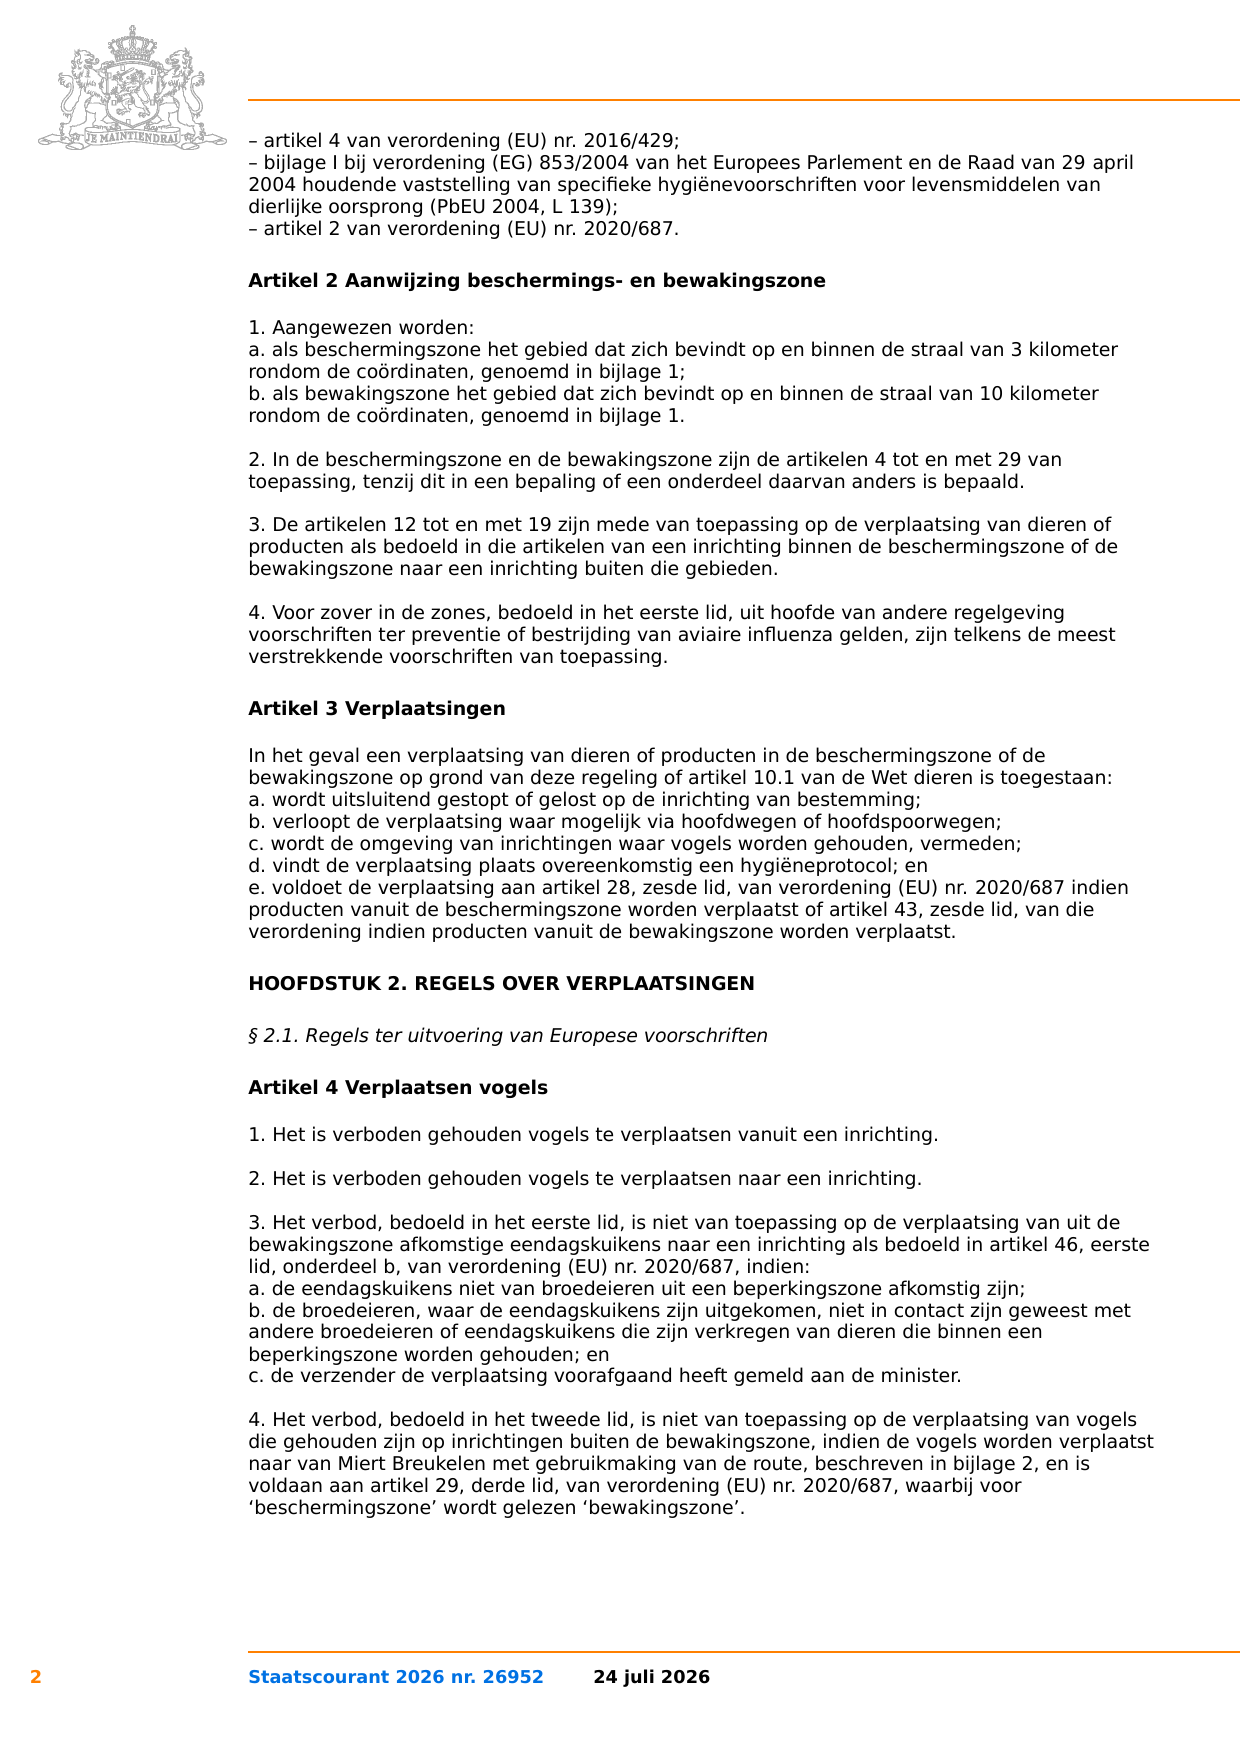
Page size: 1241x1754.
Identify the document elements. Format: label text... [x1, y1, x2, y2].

text d. vindt de verplaatsing plaats overeenkomstig een hygiëneprotocol; en [248, 855, 1163, 877]
text c. wordt de omgeving van inrichtingen waar vogels worden gehouden, vermeden; [248, 833, 1163, 855]
text b. als bewakingszone het gebied dat zich bevindt op en binnen de straal van 10 kilometer rondom de coördinaten, genoemd in bijlage 1. [248, 383, 1163, 427]
picture [38, 25, 227, 150]
text 2. In de beschermingszone en de bewakingszone zijn de artikelen 4 tot en met 29 van toepassing, tenzij dit in een bepaling of een onderdeel daarvan anders is bepaald. [248, 448, 1163, 492]
text c. de verzender de verplaatsing voorafgaand heeft gemeld aan de minister. [248, 1365, 1163, 1387]
subtitle HOOFDSTUK 2. REGELS OVER VERPLAATSINGEN [248, 973, 1163, 995]
text 1. Het is verboden gehouden vogels te verplaatsen vanuit een inrichting. [248, 1124, 1163, 1146]
text – bijlage I bij verordening (EG) 853/2004 van het Europees Parlement en de Raad van 29 april 2004 houdende vaststelling van specifieke hygiënevoorschriften voor levensmiddelen van dierlijke oorsprong (PbEU 2004, L 139); [248, 152, 1163, 218]
text a. de eendagskuikens niet van broedeieren uit een beperkingszone afkomstig zijn; [248, 1277, 1163, 1299]
text – artikel 2 van verordening (EU) nr. 2020/687. [248, 218, 1163, 240]
text 2. Het is verboden gehouden vogels te verplaatsen naar een inrichting. [248, 1168, 1163, 1190]
subtitle Artikel 4 Verplaatsen vogels [248, 1077, 1163, 1099]
text – artikel 4 van verordening (EU) nr. 2016/429; [248, 130, 1163, 152]
text e. voldoet de verplaatsing aan artikel 28, zesde lid, van verordening (EU) nr. 2020/687 indien producten vanuit de beschermingszone worden verplaatst of artikel 43, zesde lid, van die verordening indien producten vanuit de bewakingszone worden verplaatst. [248, 877, 1163, 943]
text In het geval een verplaatsing van dieren of producten in de beschermingszone of de bewakingszone op grond van deze regeling of artikel 10.1 van de Wet dieren is toegestaan: [248, 745, 1163, 789]
text 1. Aangewezen worden: [248, 317, 1163, 339]
subtitle Artikel 3 Verplaatsingen [248, 698, 1163, 720]
text 4. Voor zover in de zones, bedoeld in het eerste lid, uit hoofde van andere regelgeving voorschriften ter preventie of bestrijding van aviaire influenza gelden, zijn telkens de meest verstrekkende voorschriften van toepassing. [248, 602, 1163, 668]
text 4. Het verbod, bedoeld in het tweede lid, is niet van toepassing op de verplaatsing van vogels die gehouden zijn op inrichtingen buiten de bewakingszone, indien de vogels worden verplaatst naar van Miert Breukelen met gebruikmaking van de route, beschreven in bijlage 2, en is voldaan aan artikel 29, derde lid, van verordening (EU) nr. 2020/687, waarbij voor ‘beschermingszone’ wordt gelezen ‘bewakingszone’. [248, 1409, 1163, 1519]
text b. verloopt de verplaatsing waar mogelijk via hoofdwegen of hoofdspoorwegen; [248, 811, 1163, 833]
text 3. Het verbod, bedoeld in het eerste lid, is niet van toepassing op de verplaatsing van uit de bewakingszone afkomstige eendagskuikens naar een inrichting als bedoeld in artikel 46, eerste lid, onderdeel b, van verordening (EU) nr. 2020/687, indien: [248, 1212, 1163, 1277]
text a. als beschermingszone het gebied dat zich bevindt op en binnen de straal van 3 kilometer rondom de coördinaten, genoemd in bijlage 1; [248, 339, 1163, 383]
text b. de broedeieren, waar de eendagskuikens zijn uitgekomen, niet in contact zijn geweest met andere broedeieren of eendagskuikens die zijn verkregen van dieren die binnen een beperkingszone worden gehouden; en [248, 1299, 1163, 1365]
text a. wordt uitsluitend gestopt of gelost op de inrichting van bestemming; [248, 789, 1163, 811]
text 3. De artikelen 12 tot en met 19 zijn mede van toepassing op de verplaatsing van dieren of producten als bedoeld in die artikelen van een inrichting binnen de beschermingszone of de bewakingszone naar een inrichting buiten die gebieden. [248, 514, 1163, 580]
subtitle Artikel 2 Aanwijzing beschermings- en bewakingszone [248, 270, 1163, 292]
subtitle § 2.1. Regels ter uitvoering van Europese voorschriften [248, 1025, 1163, 1047]
